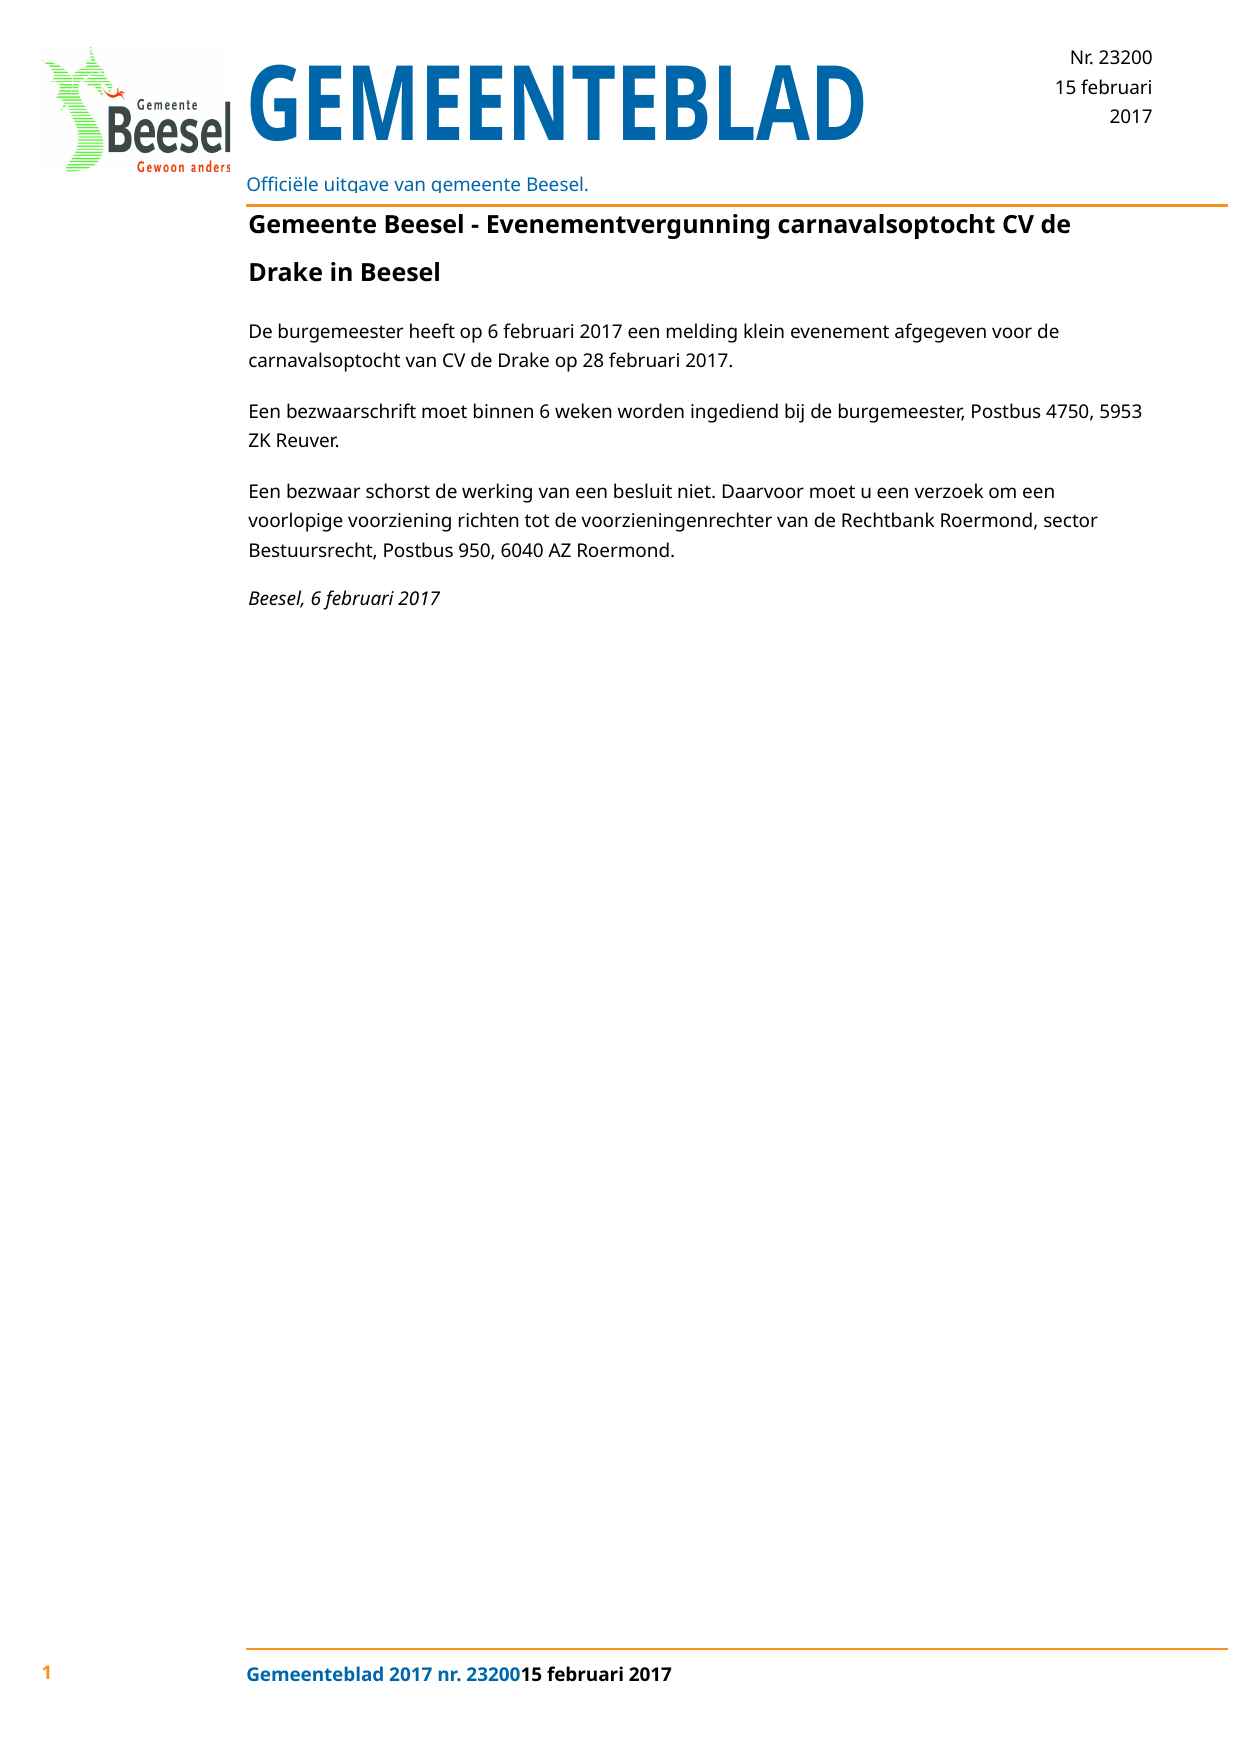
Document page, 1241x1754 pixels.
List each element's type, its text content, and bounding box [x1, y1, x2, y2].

picture [41, 47, 231, 172]
text Beesel, 6 februari 2017 [248, 585, 1152, 611]
text Gemeente Beesel - Evenementvergunning carnavalsoptocht CV de Drake in Beesel [248, 207, 1152, 288]
text Een bezwaar schorst de werking van een besluit niet. Daarvoor moet u een verzoek om een voorlopige voorziening richten tot de voorzieningenrechter van de Rechtbank Roermond, sector Bestuursrecht, Postbus 950, 6040 AZ Roermond. [248, 478, 1152, 563]
text De burgemeester heeft op 6 februari 2017 een melding klein evenement afgegeven voor de carnavalsoptocht van CV de Drake op 28 februari 2017. [248, 318, 1152, 373]
text Een bezwaarschrift moet binnen 6 weken worden ingediend bij de burgemeester, Postbus 4750, 5953 ZK Reuver. [248, 398, 1152, 453]
